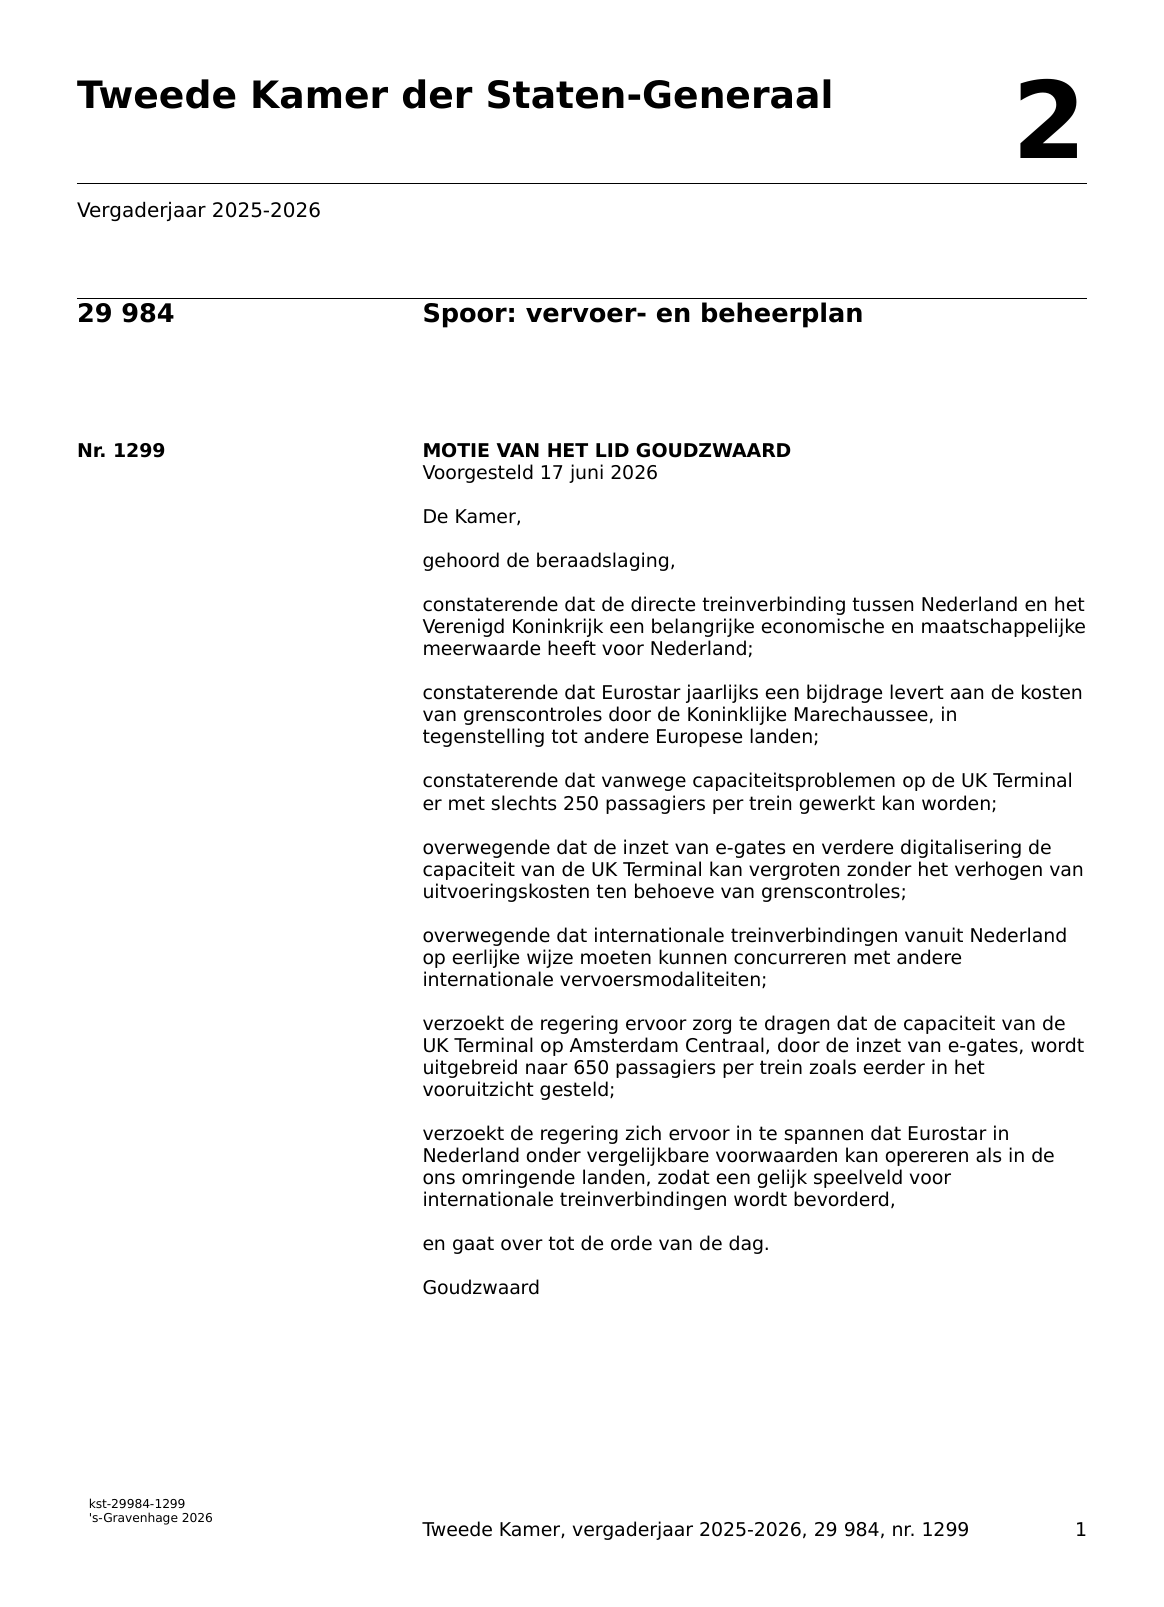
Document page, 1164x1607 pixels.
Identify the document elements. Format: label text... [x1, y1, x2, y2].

text verzoekt de regering ervoor zorg te dragen dat de capaciteit van de UK Terminal op Amsterdam Centraal, door de inzet van e-gates, wordt uitgebreid naar 650 passagiers per trein zoals eerder in het vooruitzicht gesteld; [422, 1013, 1087, 1101]
text Voorgesteld 17 juni 2026 [422, 462, 1087, 484]
table_cell Vergaderjaar 2025-2026 [77, 184, 1087, 298]
text De Kamer, [422, 506, 1087, 528]
text constaterende dat de directe treinverbinding tussen Nederland en het Verenigd Koninkrijk een belangrijke economische en maatschappelijke meerwaarde heeft voor Nederland; [422, 594, 1087, 660]
text verzoekt de regering zich ervoor in te spannen dat Eurostar in Nederland onder vergelijkbare voorwaarden kan opereren als in de ons omringende landen, zodat een gelijk speelveld voor internationale treinverbindingen wordt bevorderd, [422, 1123, 1087, 1211]
subtitle 29 984 Spoor: vervoer- en beheerplan [77, 299, 1087, 329]
text constaterende dat Eurostar jaarlijks een bijdrage levert aan de kosten van grenscontroles door de Koninklijke Marechaussee, in tegenstelling tot andere Europese landen; [422, 682, 1087, 748]
text gehoord de beraadslaging, [422, 550, 1087, 572]
text constaterende dat vanwege capaciteitsproblemen op de UK Terminal er met slechts 250 passagiers per trein gewerkt kan worden; [422, 770, 1087, 814]
table_header 2 [886, 59, 1087, 183]
text kst-29984-1299 [88, 1497, 323, 1511]
subtitle Nr. 1299 MOTIE VAN HET LID GOUDZWAARD [77, 440, 1087, 462]
text overwegende dat de inzet van e-gates en verdere digitalisering de capaciteit van de UK Terminal kan vergroten zonder het verhogen van uitvoeringskosten ten behoeve van grenscontroles; [422, 837, 1087, 902]
text Goudzwaard [422, 1277, 1087, 1299]
text 's-Gravenhage 2026 [88, 1511, 323, 1525]
text overwegende dat internationale treinverbindingen vanuit Nederland op eerlijke wijze moeten kunnen concurreren met andere internationale vervoersmodaliteiten; [422, 925, 1087, 991]
table_header Tweede Kamer der Staten-Generaal [77, 59, 886, 183]
text en gaat over tot de orde van de dag. [422, 1233, 1087, 1255]
